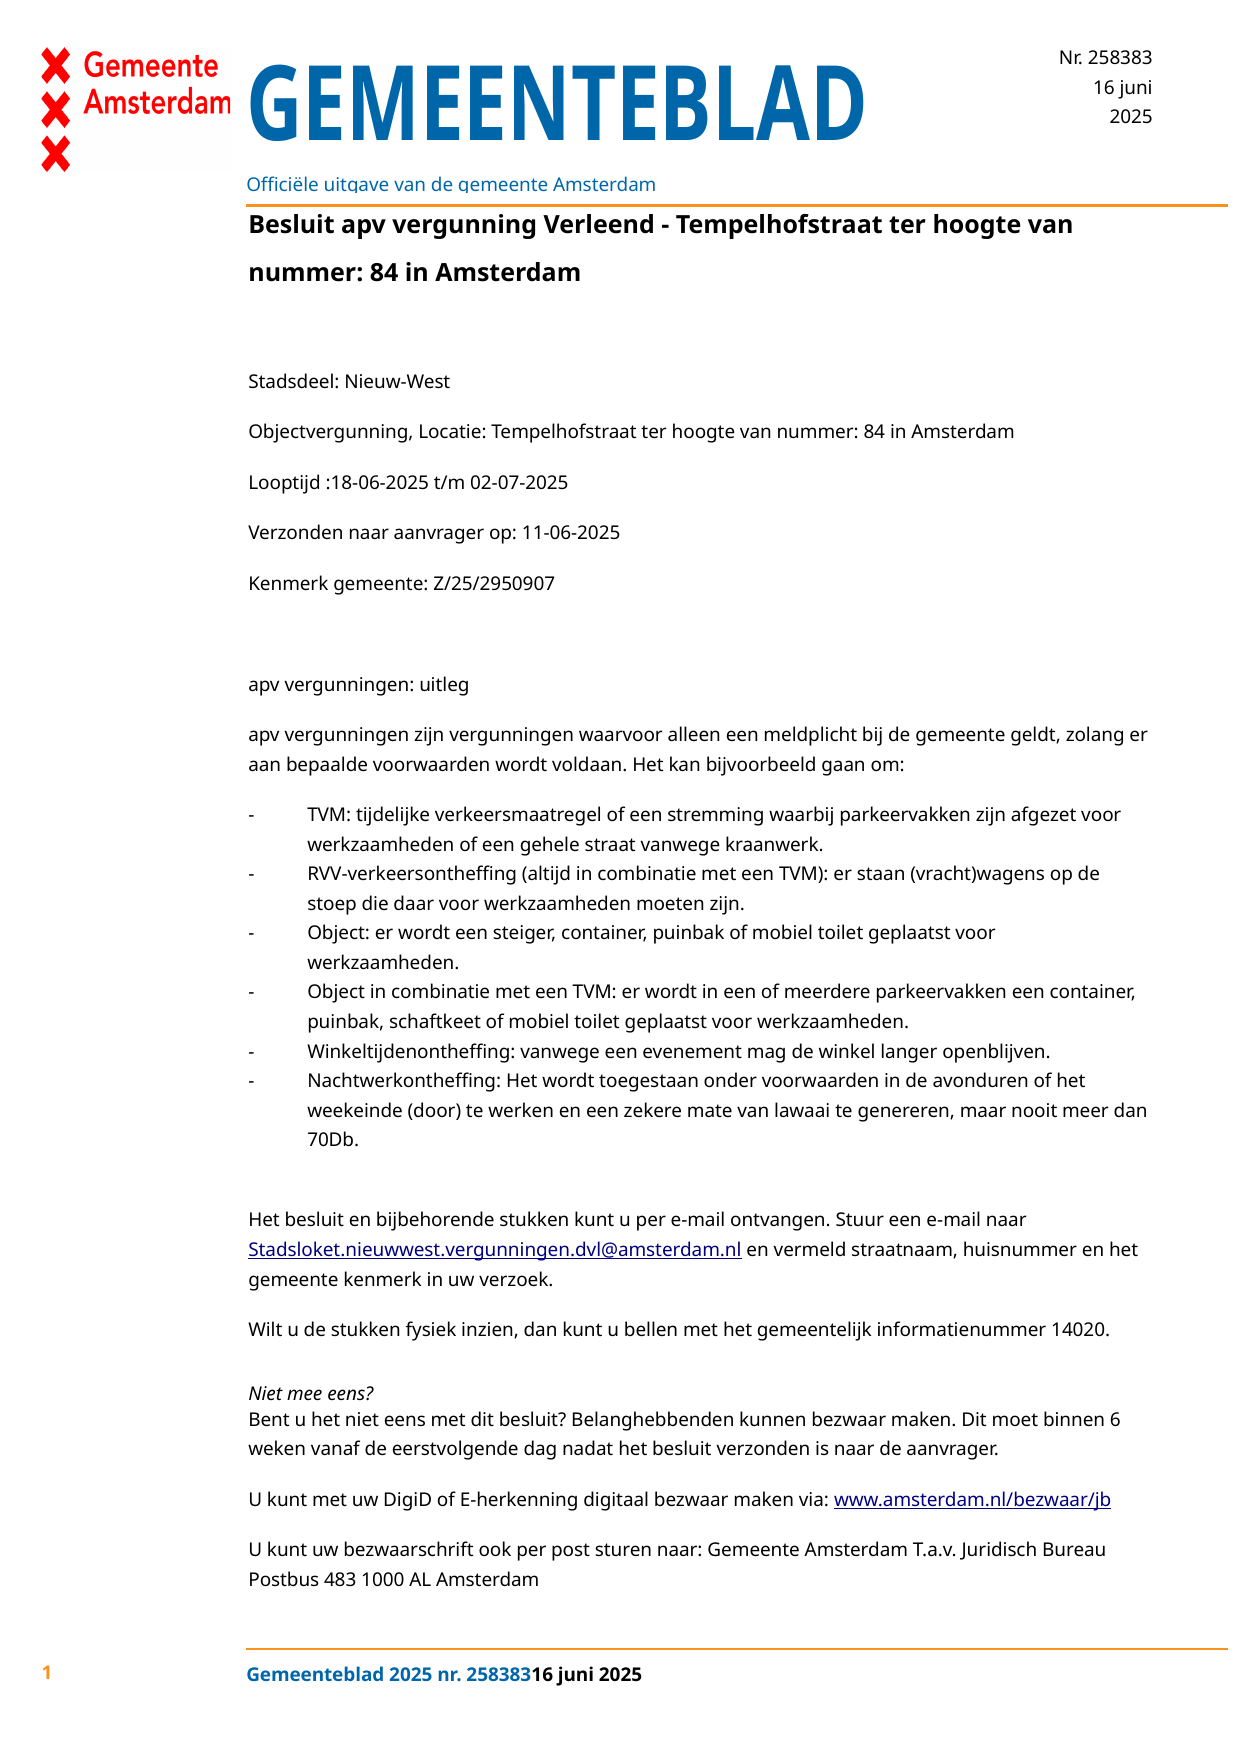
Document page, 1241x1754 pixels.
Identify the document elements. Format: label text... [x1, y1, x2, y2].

list Nachtwerkontheffing: Het wordt toegestaan onder voorwaarden in de avonduren of het weekeinde (door) te werken en een zekere mate van lawaai te genereren, maar nooit meer dan 70Db. [248, 1067, 1152, 1152]
text Niet mee eens? [248, 1380, 1152, 1406]
list TVM: tijdelijke verkeersmaatregel of een stremming waarbij parkeervakken zijn afgezet voor werkzaamheden of een gehele straat vanwege kraanwerk. [248, 801, 1152, 857]
text Objectvergunning, Locatie: Tempelhofstraat ter hoogte van nummer: 84 in Amsterdam [248, 419, 1152, 444]
text U kunt uw bezwaarschrift ook per post sturen naar: Gemeente Amsterdam T.a.v. Juridisch Bureau Postbus 483 1000 AL Amsterdam [248, 1536, 1152, 1592]
text Kenmerk gemeente: Z/25/2950907 [248, 570, 1152, 596]
text U kunt met uw DigiD of E-herkenning digitaal bezwaar maken via: www.amsterdam.nl/bezwaar/jb [248, 1486, 1152, 1512]
picture [41, 47, 231, 172]
list Winkeltijdenontheffing: vanwege een evenement mag de winkel langer openblijven. [248, 1038, 1152, 1064]
text Bent u het niet eens met dit besluit? Belanghebbenden kunnen bezwaar maken. Dit moet binnen 6 weken vanaf de eerstvolgende dag nadat het besluit verzonden is naar de aanvrager. [248, 1406, 1152, 1461]
list RVV-verkeersontheffing (altijd in combinatie met een TVM): er staan (vracht)wagens op de stoep die daar voor werkzaamheden moeten zijn. [248, 860, 1152, 916]
list Object in combinatie met een TVM: er wordt in een of meerdere parkeervakken een container, puinbak, schaftkeet of mobiel toilet geplaatst voor werkzaamheden. [248, 979, 1152, 1034]
text Stadsdeel: Nieuw-West [248, 368, 1152, 394]
text Het besluit en bijbehorende stukken kunt u per e-mail ontvangen. Stuur een e-mail naar Stadsloket.nieuwwest.vergunningen.dvl@amsterdam.nl en vermeld straatnaam, huisnummer en het gemeente kenmerk in uw verzoek. [248, 1207, 1152, 1292]
text Looptijd :18-06-2025 t/m 02-07-2025 [248, 469, 1152, 495]
text Wilt u de stukken fysiek inzien, dan kunt u bellen met het gemeentelijk informatienummer 14020. [248, 1316, 1152, 1342]
text Verzonden naar aanvrager op: 11-06-2025 [248, 519, 1152, 545]
text apv vergunningen: uitleg [248, 671, 1152, 697]
text Besluit apv vergunning Verleend - Tempelhofstraat ter hoogte van nummer: 84 in Amsterdam [248, 207, 1152, 288]
list Object: er wordt een steiger, container, puinbak of mobiel toilet geplaatst voor werkzaamheden. [248, 919, 1152, 975]
text apv vergunningen zijn vergunningen waarvoor alleen een meldplicht bij de gemeente geldt, zolang er aan bepaalde voorwaarden wordt voldaan. Het kan bijvoorbeeld gaan om: [248, 721, 1152, 777]
